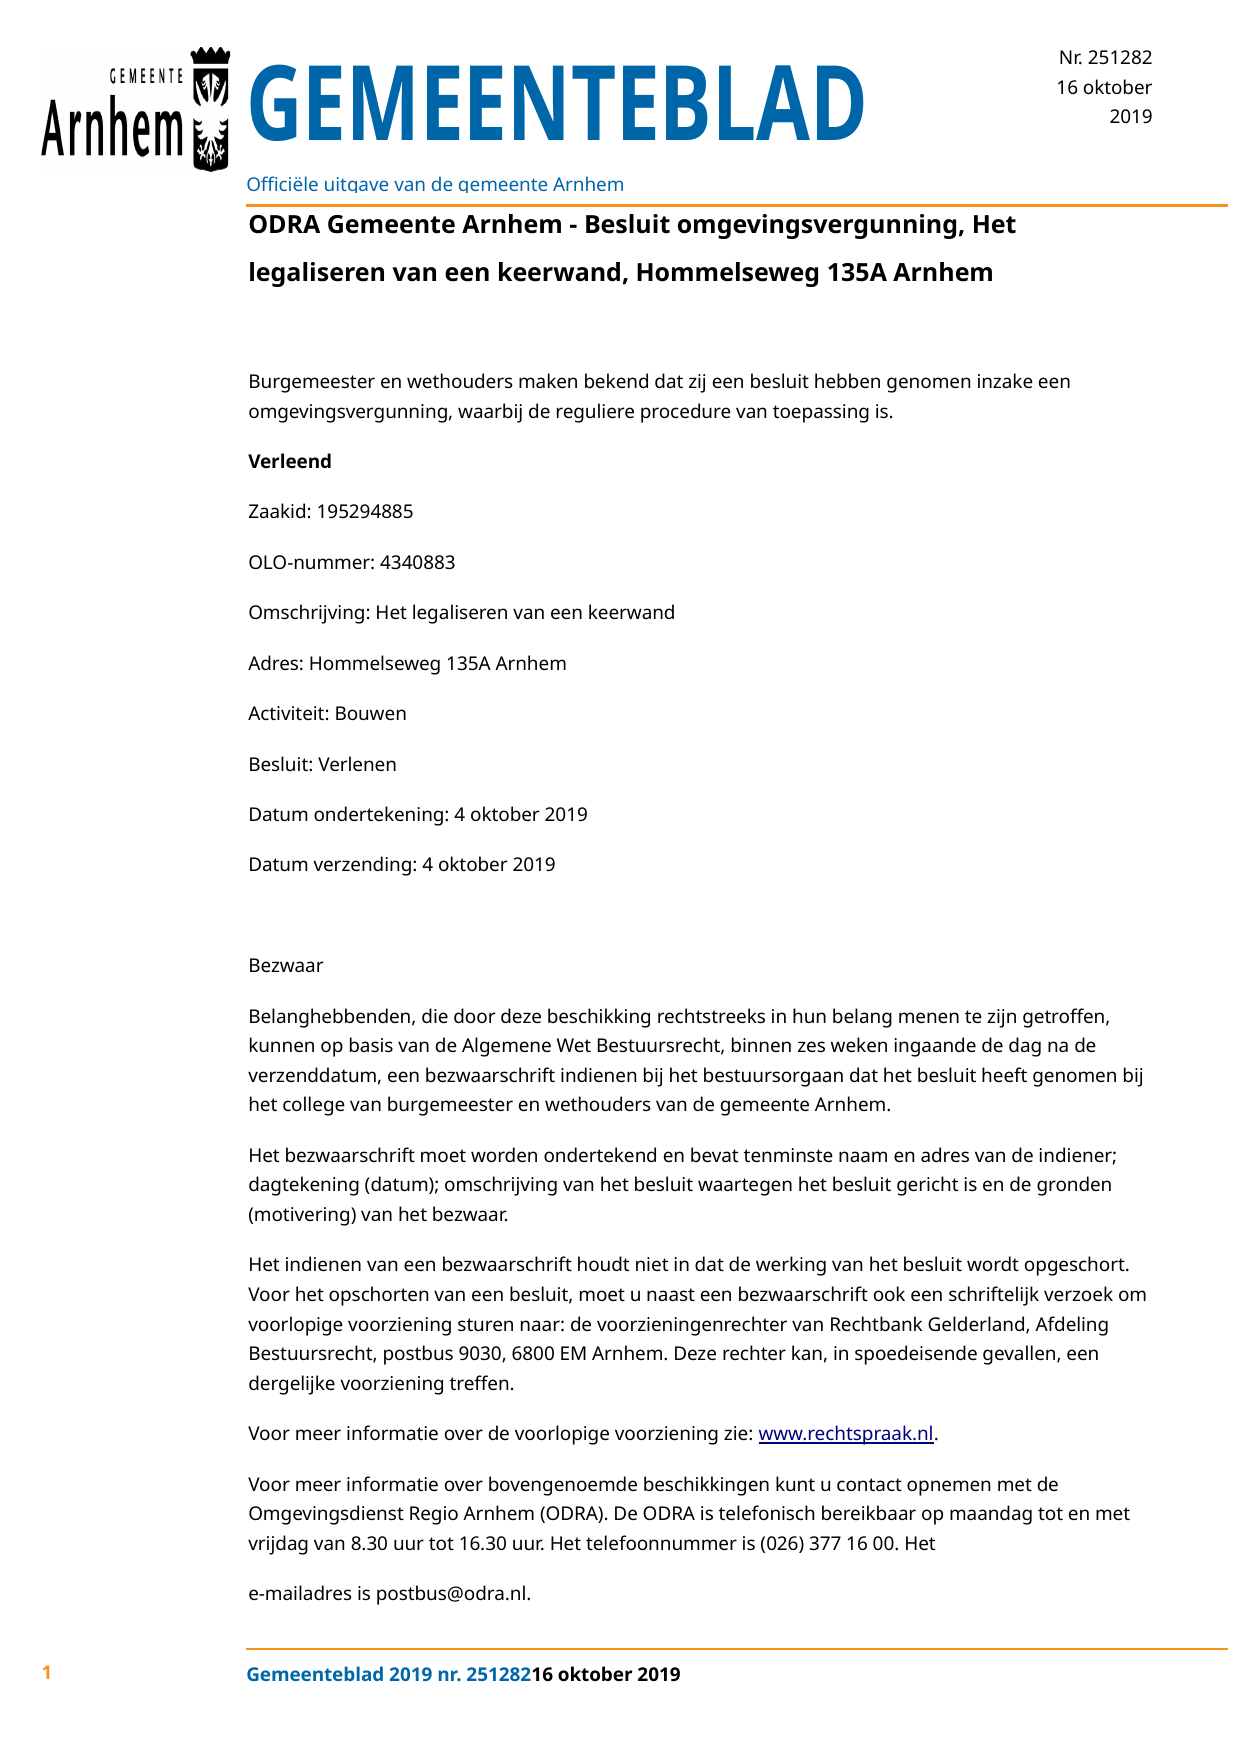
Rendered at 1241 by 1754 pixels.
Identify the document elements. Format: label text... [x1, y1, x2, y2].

picture [41, 47, 231, 172]
text Bezwaar [248, 952, 1152, 978]
text Omschrijving: Het legaliseren van een keerwand [248, 599, 1152, 625]
text Het bezwaarschrift moet worden ondertekend en bevat tenminste naam en adres van de indiener; dagtekening (datum); omschrijving van het besluit waartegen het besluit gericht is en de gronden (motivering) van het bezwaar. [248, 1142, 1152, 1227]
text Belanghebbenden, die door deze beschikking rechtstreeks in hun belang menen te zijn getroffen, kunnen op basis van de Algemene Wet Bestuursrecht, binnen zes weken ingaande de dag na de verzenddatum, een bezwaarschrift indienen bij het bestuursorgaan dat het besluit heeft genomen bij het college van burgemeester en wethouders van de gemeente Arnhem. [248, 1003, 1152, 1117]
text Datum verzending: 4 oktober 2019 [248, 852, 1152, 877]
text Datum ondertekening: 4 oktober 2019 [248, 801, 1152, 827]
text OLO-nummer: 4340883 [248, 549, 1152, 575]
text Zaakid: 195294885 [248, 499, 1152, 524]
text Activiteit: Bouwen [248, 700, 1152, 726]
text Het indienen van een bezwaarschrift houdt niet in dat de werking van het besluit wordt opgeschort. Voor het opschorten van een besluit, moet u naast een bezwaarschrift ook een schriftelijk verzoek om voorlopige voorziening sturen naar: de voorzieningenrechter van Rechtbank Gelderland, Afdeling Bestuursrecht, postbus 9030, 6800 EM Arnhem. Deze rechter kan, in spoedeisende gevallen, een dergelijke voorziening treffen. [248, 1252, 1152, 1396]
text Adres: Hommelseweg 135A Arnhem [248, 650, 1152, 676]
text e-mailadres is postbus@odra.nl. [248, 1580, 1152, 1606]
text Burgemeester en wethouders maken bekend dat zij een besluit hebben genomen inzake een omgevingsvergunning, waarbij de reguliere procedure van toepassing is. [248, 368, 1152, 424]
text ODRA Gemeente Arnhem - Besluit omgevingsvergunning, Het legaliseren van een keerwand, Hommelseweg 135A Arnhem [248, 207, 1152, 288]
text Voor meer informatie over bovengenoemde beschikkingen kunt u contact opnemen met de Omgevingsdienst Regio Arnhem (ODRA). De ODRA is telefonisch bereikbaar op maandag tot en met vrijdag van 8.30 uur tot 16.30 uur. Het telefoonnummer is (026) 377 16 00. Het [248, 1471, 1152, 1556]
text Verleend [248, 448, 1152, 474]
text Voor meer informatie over de voorlopige voorziening zie: www.rechtspraak.nl. [248, 1420, 1152, 1446]
text Besluit: Verlenen [248, 751, 1152, 777]
